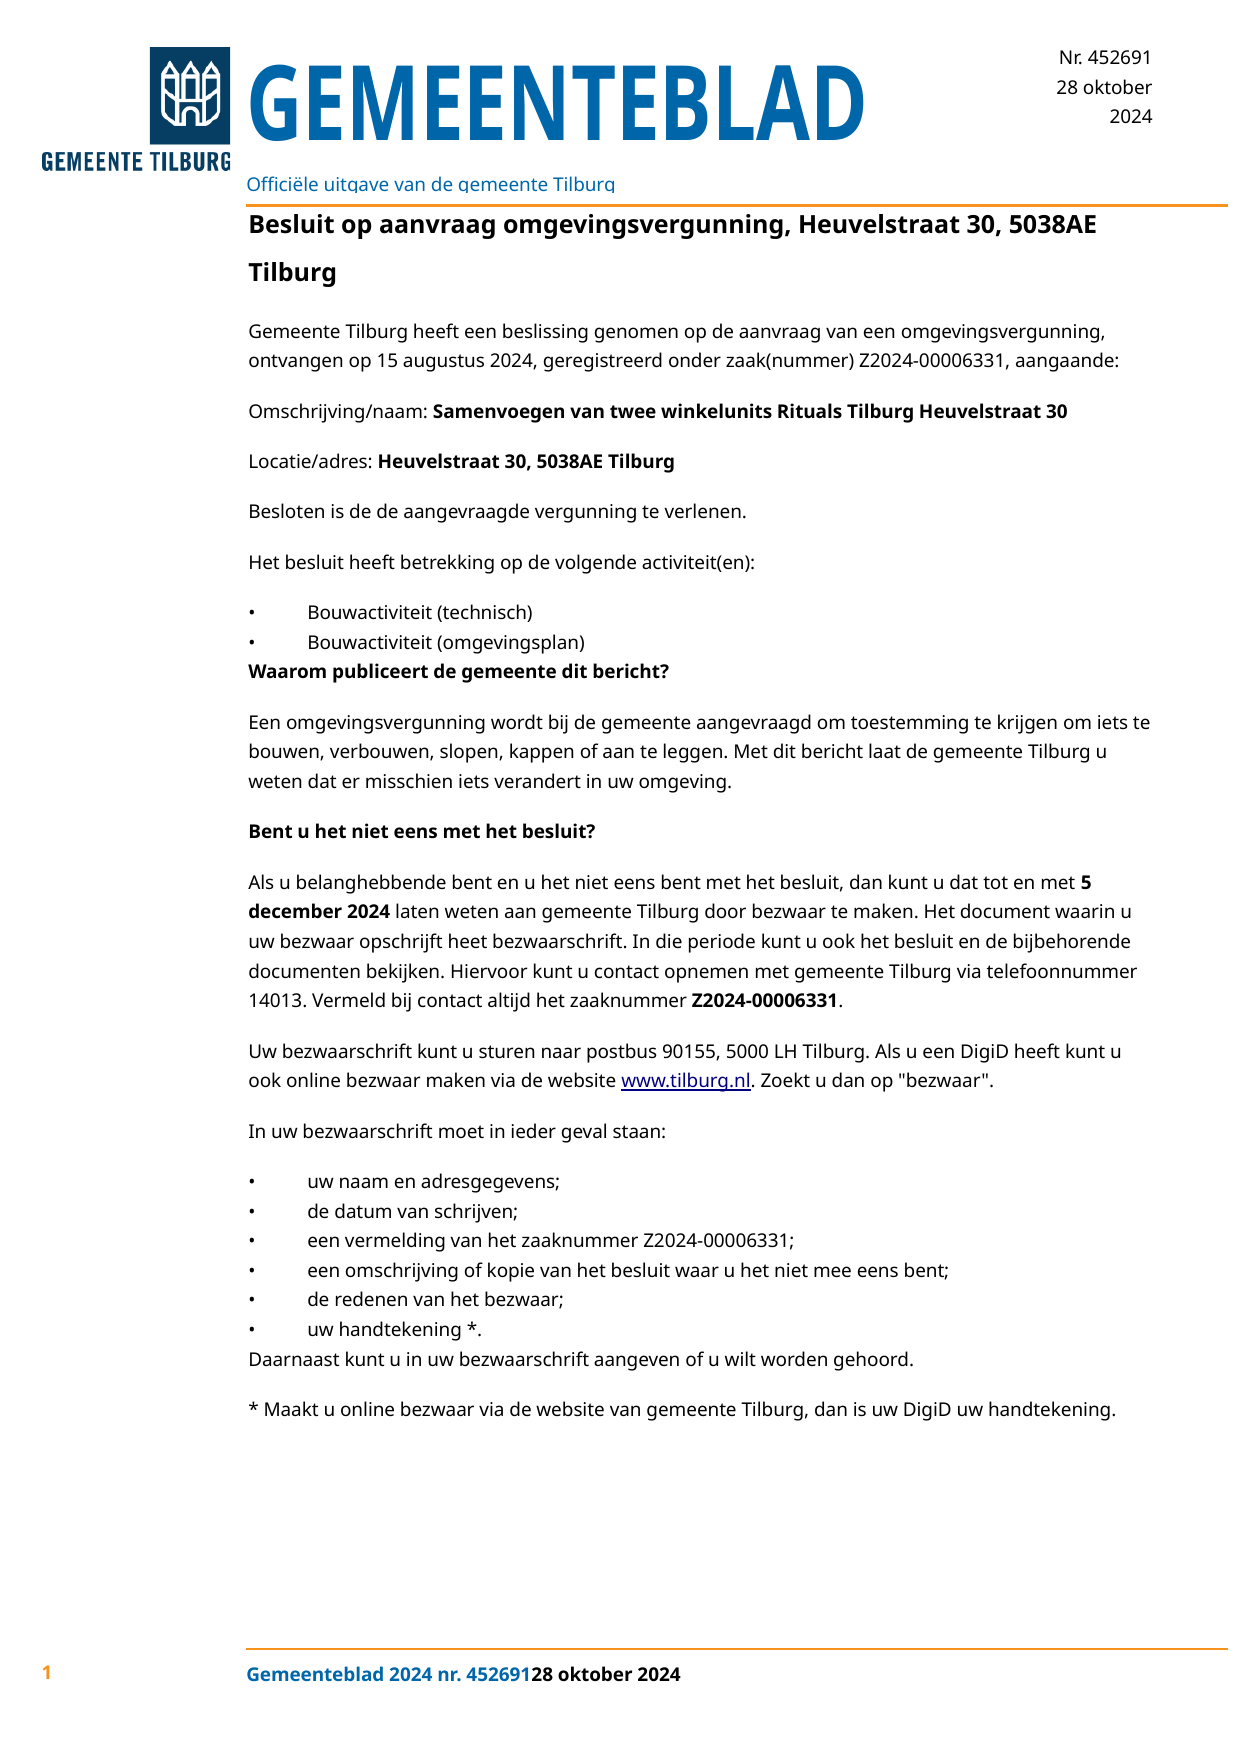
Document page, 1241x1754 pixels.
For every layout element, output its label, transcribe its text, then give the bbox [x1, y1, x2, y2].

text Als u belanghebbende bent en u het niet eens bent met het besluit, dan kunt u dat tot en met 5 december 2024 laten weten aan gemeente Tilburg door bezwaar te maken. Het document waarin u uw bezwaar opschrijft heet bezwaarschrift. In die periode kunt u ook het besluit en de bijbehorende documenten bekijken. Hiervoor kunt u contact opnemen met gemeente Tilburg via telefoonnummer 14013. Vermeld bij contact altijd het zaaknummer Z2024-00006331. [248, 869, 1152, 1013]
text Een omgevingsvergunning wordt bij de gemeente aangevraagd om toestemming te krijgen om iets te bouwen, verbouwen, slopen, kappen of aan te leggen. Met dit bericht laat de gemeente Tilburg u weten dat er misschien iets verandert in uw omgeving. [248, 709, 1152, 794]
list Bouwactiviteit (technisch) [248, 599, 1152, 625]
text Waarom publiceert de gemeente dit bericht? [248, 659, 1152, 684]
text Uw bezwaarschrift kunt u sturen naar postbus 90155, 5000 LH Tilburg. Als u een DigiD heeft kunt u ook online bezwaar maken via de website www.tilburg.nl. Zoekt u dan op "bezwaar". [248, 1038, 1152, 1093]
list Bouwactiviteit (omgevingsplan) [248, 629, 1152, 655]
list de datum van schrijven; [248, 1198, 1152, 1224]
text In uw bezwaarschrift moet in ieder geval staan: [248, 1118, 1152, 1144]
text Omschrijving/naam: Samenvoegen van twee winkelunits Rituals Tilburg Heuvelstraat 30 [248, 398, 1152, 424]
text Gemeente Tilburg heeft een beslissing genomen op de aanvraag van een omgevingsvergunning, ontvangen op 15 augustus 2024, geregistreerd onder zaak(nummer) Z2024-00006331, aangaande: [248, 318, 1152, 373]
list de redenen van het bezwaar; [248, 1287, 1152, 1312]
text Daarnaast kunt u in uw bezwaarschrift aangeven of u wilt worden gehoord. [248, 1346, 1152, 1372]
text Locatie/adres: Heuvelstraat 30, 5038AE Tilburg [248, 448, 1152, 474]
text Het besluit heeft betrekking op de volgende activiteit(en): [248, 549, 1152, 575]
text Besluit op aanvraag omgevingsvergunning, Heuvelstraat 30, 5038AE Tilburg [248, 207, 1152, 288]
list een omschrijving of kopie van het besluit waar u het niet mee eens bent; [248, 1257, 1152, 1283]
list uw handtekening *. [248, 1316, 1152, 1342]
picture [41, 47, 231, 172]
text Bent u het niet eens met het besluit? [248, 819, 1152, 844]
list een vermelding van het zaaknummer Z2024-00006331; [248, 1227, 1152, 1253]
text * Maakt u online bezwaar via de website van gemeente Tilburg, dan is uw DigiD uw handtekening. [248, 1396, 1152, 1422]
list uw naam en adresgegevens; [248, 1168, 1152, 1194]
text Besloten is de de aangevraagde vergunning te verlenen. [248, 499, 1152, 524]
